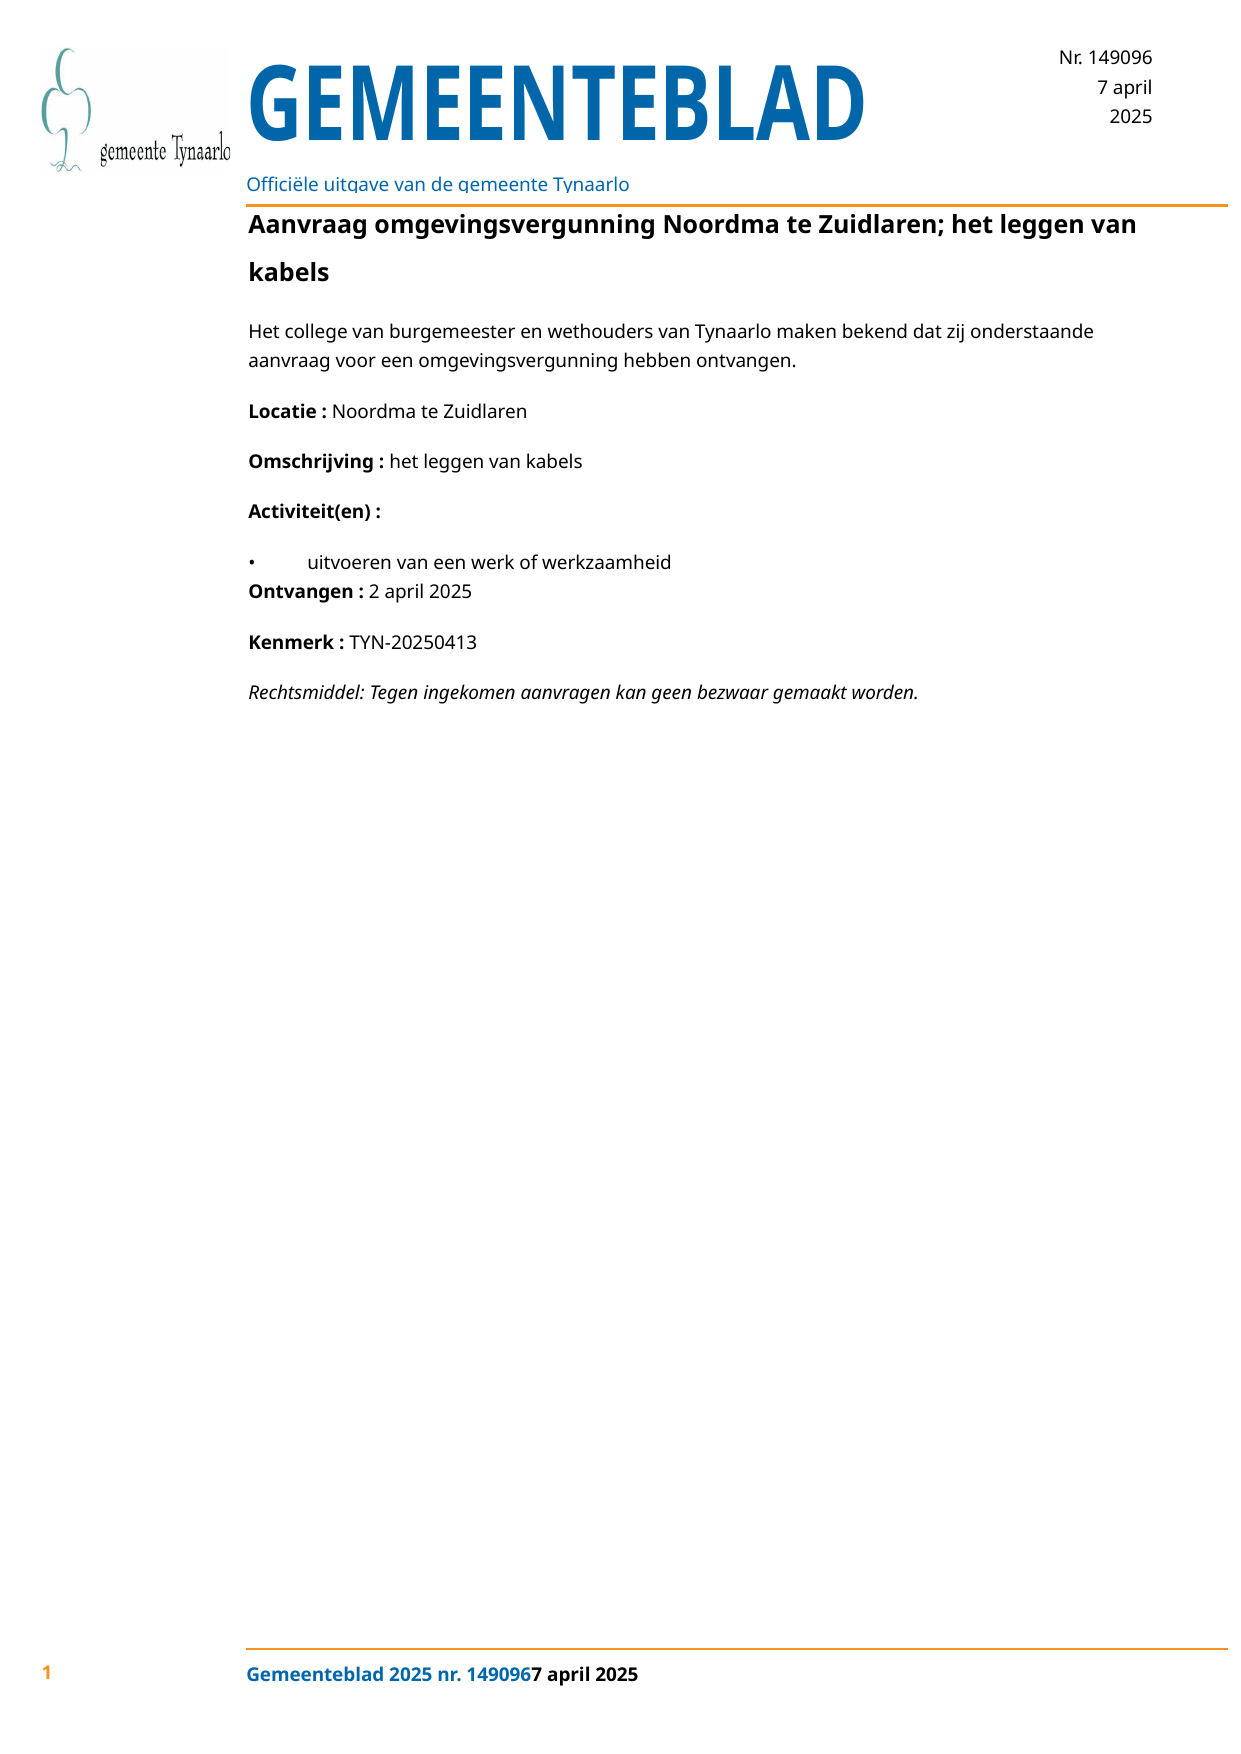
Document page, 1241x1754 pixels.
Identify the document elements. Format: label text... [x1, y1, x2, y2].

text Kenmerk : TYN-20250413 [248, 629, 1152, 655]
picture [41, 47, 231, 172]
text Aanvraag omgevingsvergunning Noordma te Zuidlaren; het leggen van kabels [248, 207, 1152, 288]
list uitvoeren van een werk of werkzaamheid [248, 549, 1152, 575]
text Locatie : Noordma te Zuidlaren [248, 398, 1152, 424]
text Ontvangen : 2 april 2025 [248, 579, 1152, 604]
text Het college van burgemeester en wethouders van Tynaarlo maken bekend dat zij onderstaande aanvraag voor een omgevingsvergunning hebben ontvangen. [248, 318, 1152, 373]
text Activiteit(en) : [248, 499, 1152, 524]
text Rechtsmiddel: Tegen ingekomen aanvragen kan geen bezwaar gemaakt worden. [248, 679, 1152, 705]
text Omschrijving : het leggen van kabels [248, 448, 1152, 474]
